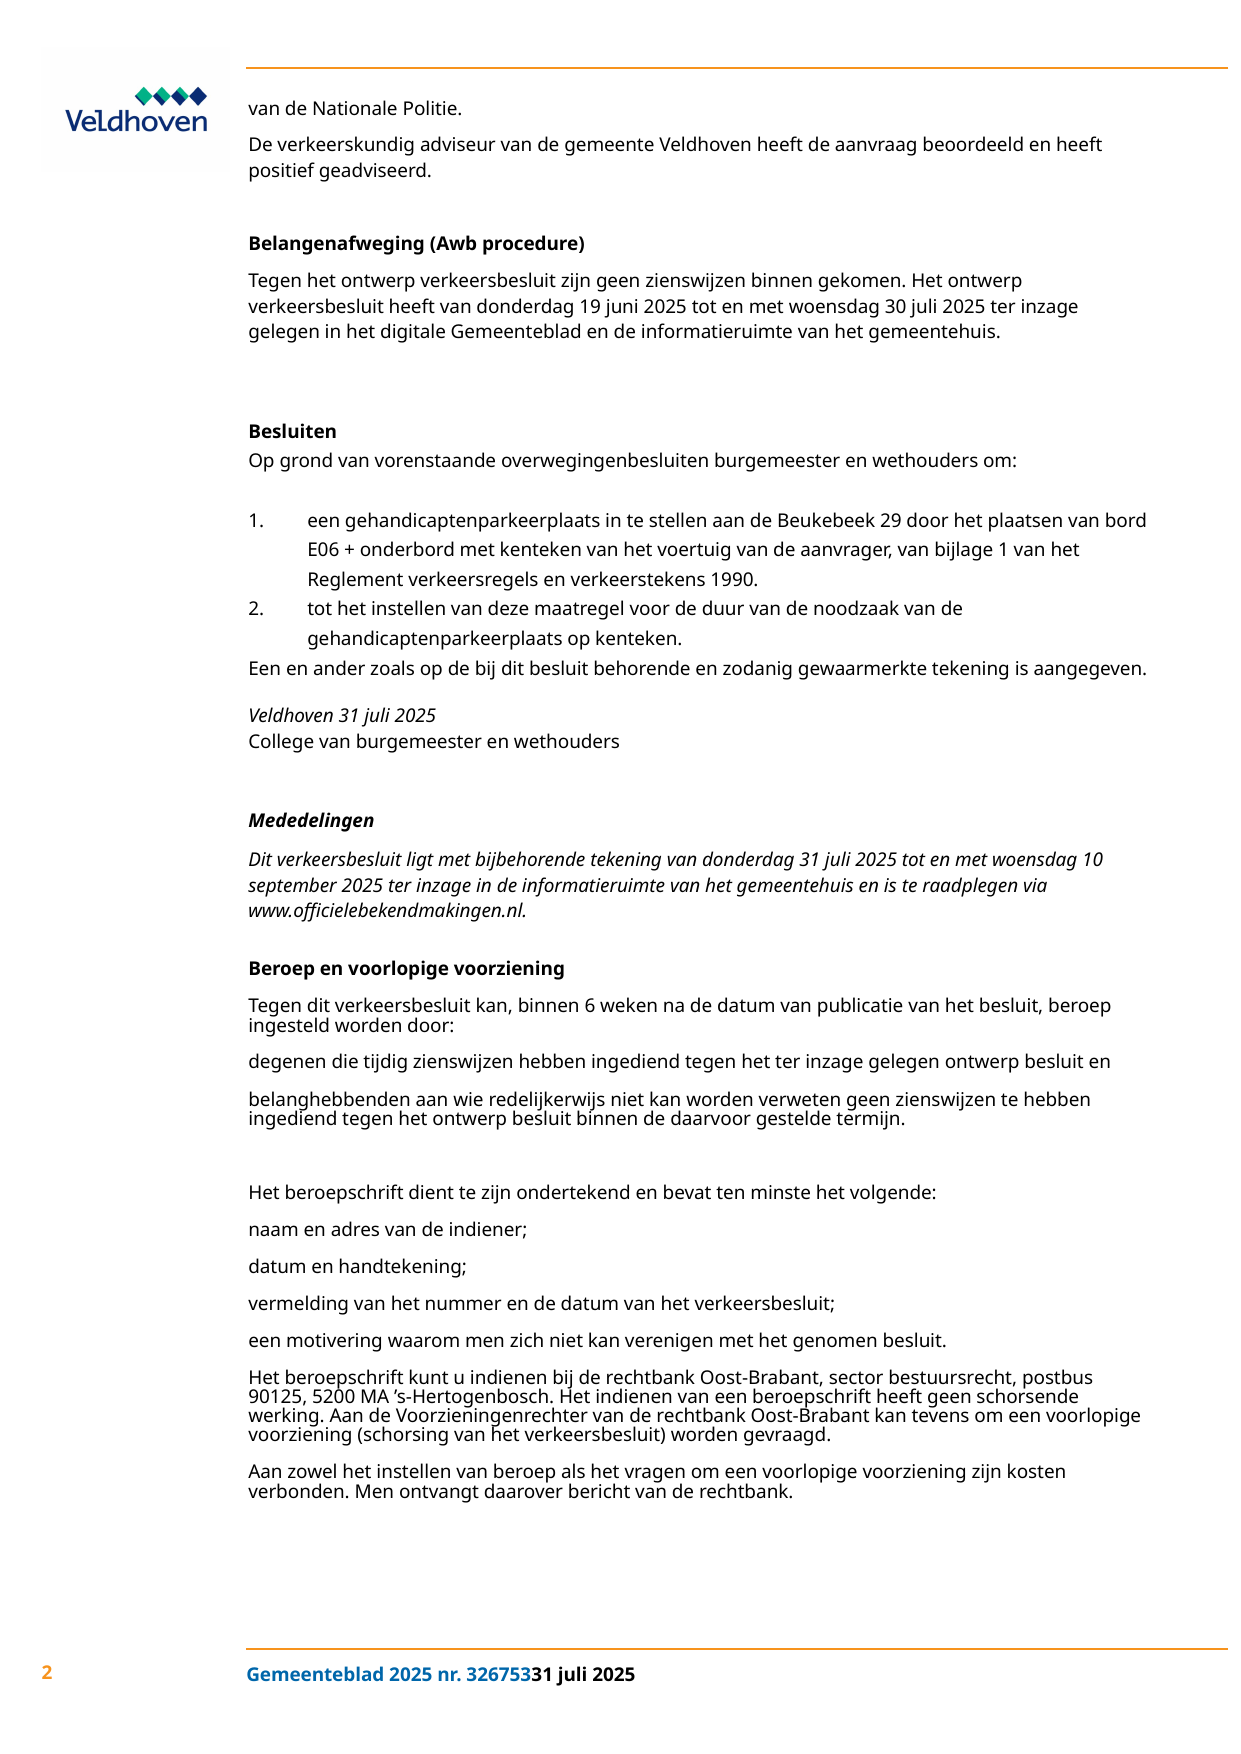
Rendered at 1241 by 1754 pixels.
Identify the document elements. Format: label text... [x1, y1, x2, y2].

text Tegen dit verkeersbesluit kan, binnen 6 weken na de datum van publicatie van het besluit, beroep ingesteld worden door: [248, 997, 1152, 1036]
text degenen die tijdig zienswijzen hebben ingediend tegen het ter inzage gelegen ontwerp besluit en [248, 1053, 1152, 1073]
text van de Nationale Politie. [248, 95, 1152, 121]
text een motivering waarom men zich niet kan verenigen met het genomen besluit. [248, 1332, 1152, 1351]
text Dit verkeersbesluit ligt met bijbehorende tekening van donderdag 31 juli 2025 tot en met woensdag 10 september 2025 ter inzage in de informatieruimte van het gemeentehuis en is te raadplegen via www.officielebekendmakingen.nl. [248, 846, 1152, 923]
text Aan zowel het instellen van beroep als het vragen om een voorlopige voorziening zijn kosten verbonden. Men ontvangt daarover bericht van de rechtbank. [248, 1463, 1152, 1502]
list tot het instellen van deze maatregel voor de duur van de noodzaak van de gehandicaptenparkeerplaats op kenteken. [248, 596, 1152, 651]
text Tegen het ontwerp verkeersbesluit zijn geen zienswijzen binnen gekomen. Het ontwerp verkeersbesluit heeft van donderdag 19 juni 2025 tot en met woensdag 30 juli 2025 ter inzage gelegen in het digitale Gemeenteblad en de informatieruimte van het gemeentehuis. [248, 267, 1152, 344]
text Beroep en voorlopige voorziening [248, 960, 1152, 979]
text datum en handtekening; [248, 1258, 1152, 1277]
text vermelding van het nummer en de datum van het verkeersbesluit; [248, 1295, 1152, 1314]
text Op grond van vorenstaande overwegingenbesluiten burgemeester en wethouders om: [248, 448, 1152, 473]
text Het beroepschrift dient te zijn ondertekend en bevat ten minste het volgende: [248, 1184, 1152, 1203]
list een gehandicaptenparkeerplaats in te stellen aan de Beukebeek 29 door het plaatsen van bord E06 + onderbord met kenteken van het voertuig van de aanvrager, van bijlage 1 van het Reglement verkeersregels en verkeerstekens 1990. [248, 507, 1152, 592]
text Mededelingen [248, 807, 1152, 833]
text De verkeerskundig adviseur van de gemeente Veldhoven heeft de aanvraag beoordeeld en heeft positief geadviseerd. [248, 131, 1152, 183]
text Een en ander zoals op de bij dit besluit behorende en zodanig gewaarmerkte tekening is aangegeven. [248, 655, 1152, 680]
text College van burgemeester en wethouders [248, 728, 1152, 754]
text Het beroepschrift kunt u indienen bij de rechtbank Oost-Brabant, sector bestuursrecht, postbus 90125, 5200 MA ’s-Hertogenbosch. Het indienen van een beroepschrift heeft geen schorsende werking. Aan de Voorzieningenrechter van de rechtbank Oost-Brabant kan tevens om een voorlopige voorziening (schorsing van het verkeersbesluit) worden gevraagd. [248, 1369, 1152, 1446]
text Belangenafweging (Awb procedure) [248, 231, 1152, 256]
text belanghebbenden aan wie redelijkerwijs niet kan worden verweten geen zienswijzen te hebben ingediend tegen het ontwerp besluit binnen de daarvoor gestelde termijn. [248, 1091, 1152, 1129]
picture [41, 47, 231, 172]
text naam en adres van de indiener; [248, 1221, 1152, 1240]
text Veldhoven 31 juli 2025 [248, 702, 1152, 728]
text Besluiten [248, 418, 1152, 444]
